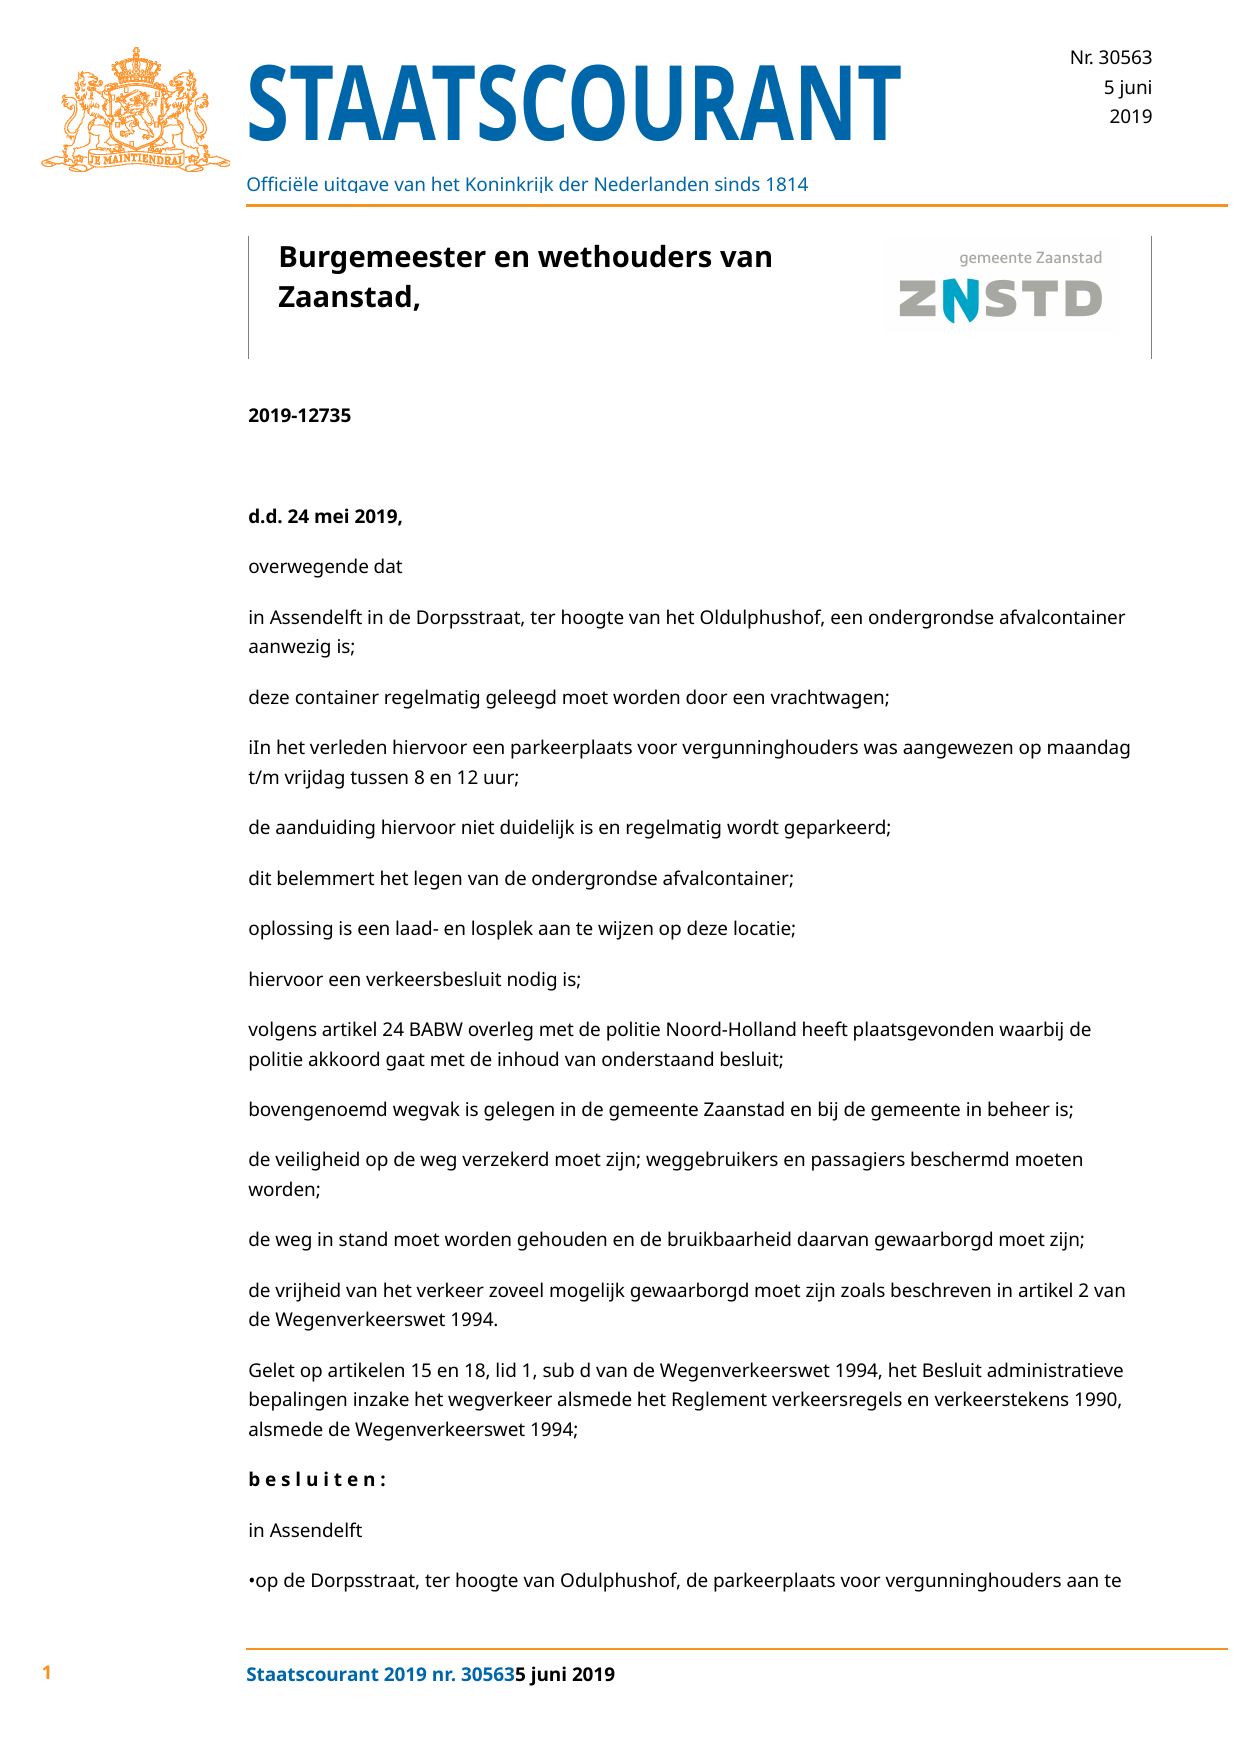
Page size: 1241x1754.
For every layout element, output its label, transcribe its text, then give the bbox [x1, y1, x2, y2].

text de veiligheid op de weg verzekerd moet zijn; weggebruikers en passagiers beschermd moeten worden; [248, 1147, 1152, 1202]
text in Assendelft [248, 1517, 1152, 1543]
text de vrijheid van het verkeer zoveel mogelijk gewaarborgd moet zijn zoals beschreven in artikel 2 van de Wegenverkeerswet 1994. [248, 1277, 1152, 1332]
text b e s l u i t e n : [248, 1467, 1152, 1492]
text Gelet op artikelen 15 en 18, lid 1, sub d van de Wegenverkeerswet 1994, het Besluit administratieve bepalingen inzake het wegverkeer alsmede het Reglement verkeersregels en verkeerstekens 1990, alsmede de Wegenverkeerswet 1994; [248, 1357, 1152, 1442]
text hiervoor een verkeersbesluit nodig is; [248, 966, 1152, 992]
table_header Burgemeester en wethouders van Zaanstad, [249, 236, 850, 359]
text 2019-12735 [248, 402, 1152, 428]
table_header [850, 236, 1151, 359]
text de weg in stand moet worden gehouden en de bruikbaarheid daarvan gewaarborgd moet zijn; [248, 1227, 1152, 1252]
text in Assendelft in de Dorpsstraat, ter hoogte van het Oldulphushof, een ondergrondse afvalcontainer aanwezig is; [248, 604, 1152, 659]
text •op de Dorpsstraat, ter hoogte van Odulphushof, de parkeerplaats voor vergunninghouders aan te [248, 1567, 1152, 1593]
picture [882, 236, 1119, 334]
picture [41, 47, 231, 172]
text d.d. 24 mei 2019, [248, 503, 1152, 529]
text bovengenoemd wegvak is gelegen in de gemeente Zaanstad en bij de gemeente in beheer is; [248, 1096, 1152, 1122]
text overwegende dat [248, 554, 1152, 579]
text de aanduiding hiervoor niet duidelijk is en regelmatig wordt geparkeerd; [248, 814, 1152, 840]
text iIn het verleden hiervoor een parkeerplaats voor vergunninghouders was aangewezen op maandag t/m vrijdag tussen 8 en 12 uur; [248, 734, 1152, 790]
text deze container regelmatig geleegd moet worden door een vrachtwagen; [248, 684, 1152, 710]
text volgens artikel 24 BABW overleg met de politie Noord-Holland heeft plaatsgevonden waarbij de politie akkoord gaat met de inhoud van onderstaand besluit; [248, 1016, 1152, 1072]
text dit belemmert het legen van de ondergrondse afvalcontainer; [248, 865, 1152, 891]
text oplossing is een laad- en losplek aan te wijzen op deze locatie; [248, 915, 1152, 941]
